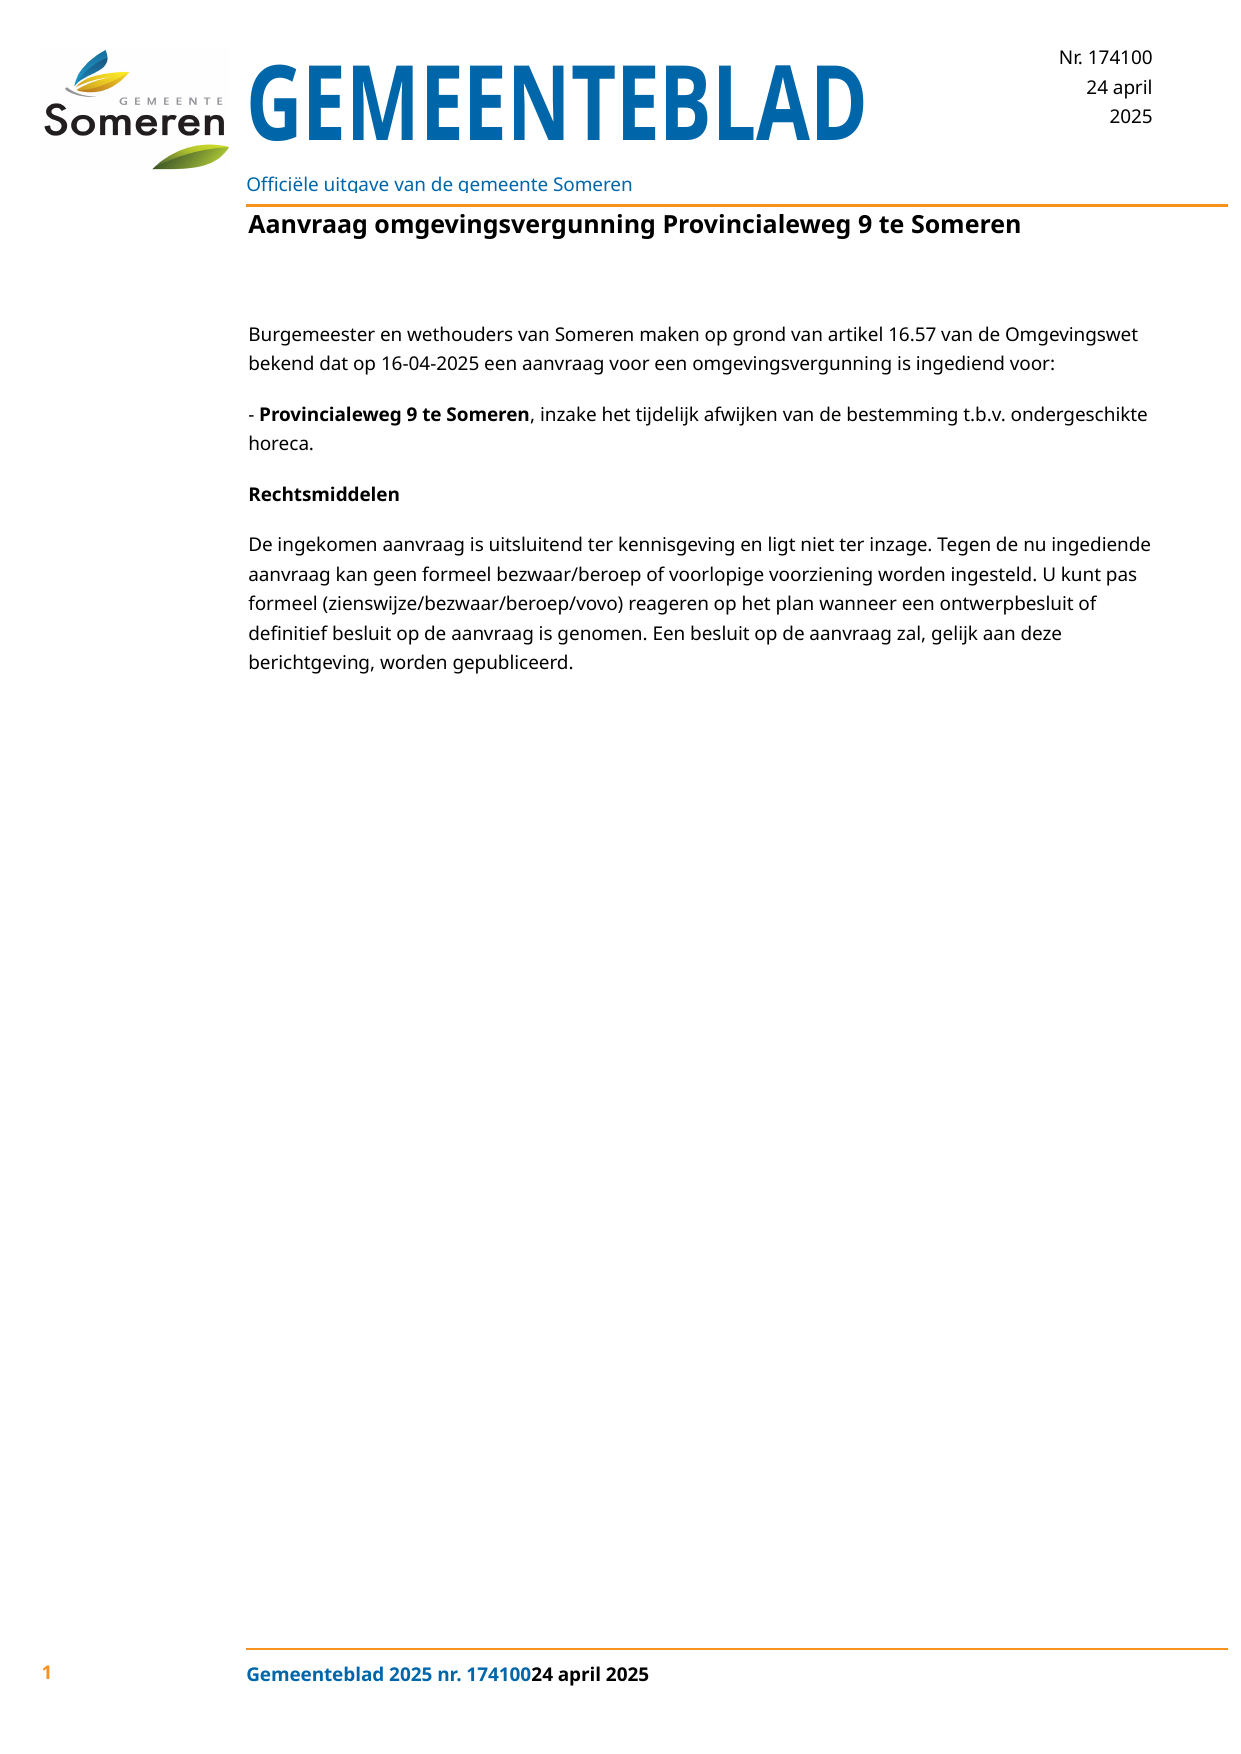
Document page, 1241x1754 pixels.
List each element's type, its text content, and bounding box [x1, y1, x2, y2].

text Burgemeester en wethouders van Someren maken op grond van artikel 16.57 van de Omgevingswet bekend dat op 16-04-2025 een aanvraag voor een omgevingsvergunning is ingediend voor: [248, 321, 1152, 376]
text Rechtsmiddelen [248, 481, 1152, 506]
text - Provincialeweg 9 te Someren, inzake het tijdelijk afwijken van de bestemming t.b.v. ondergeschikte horeca. [248, 401, 1152, 456]
text De ingekomen aanvraag is uitsluitend ter kennisgeving en ligt niet ter inzage. Tegen de nu ingediende aanvraag kan geen formeel bezwaar/beroep of voorlopige voorziening worden ingesteld. U kunt pas formeel (zienswijze/bezwaar/beroep/vovo) reageren op het plan wanneer een ontwerpbesluit of definitief besluit op de aanvraag is genomen. Een besluit op de aanvraag zal, gelijk aan deze berichtgeving, worden gepubliceerd. [248, 531, 1152, 675]
text Aanvraag omgevingsvergunning Provincialeweg 9 te Someren [248, 207, 1152, 241]
picture [41, 47, 231, 172]
